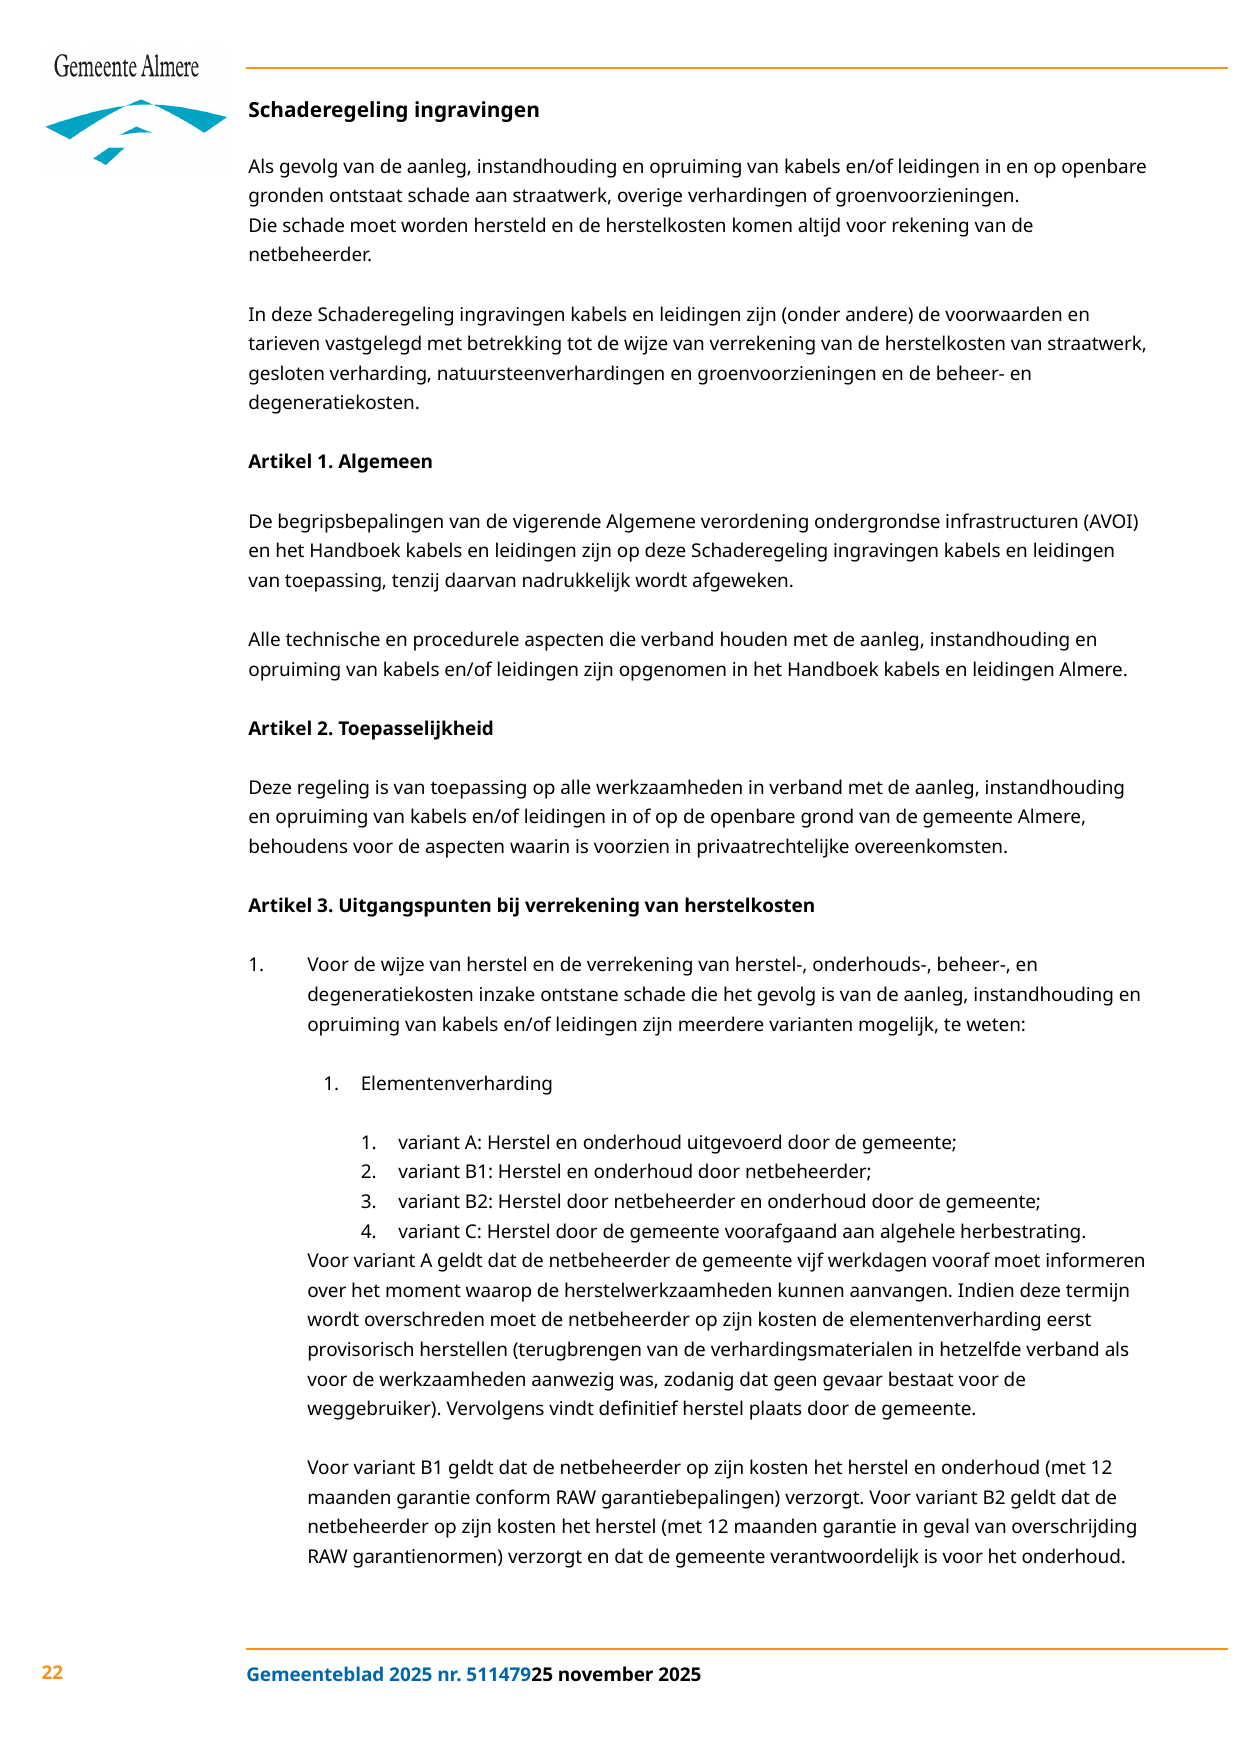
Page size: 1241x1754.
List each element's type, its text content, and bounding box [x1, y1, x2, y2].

list Elementenverharding [323, 1070, 1152, 1096]
list Voor variant A geldt dat de netbeheerder de gemeente vijf werkdagen vooraf moet informeren over het moment waarop de herstelwerkzaamheden kunnen aanvangen. Indien deze termijn wordt overschreden moet de netbeheerder op zijn kosten de elementenverharding eerst provisorisch herstellen (terugbrengen van de verhardingsmaterialen in hetzelfde verband als voor de werkzaamheden aanwezig was, zodanig dat geen gevaar bestaat voor de weggebruiker). Vervolgens vindt definitief herstel plaats door de gemeente. [248, 1247, 1152, 1421]
list variant C: Herstel door de gemeente voorafgaand aan algehele herbestrating. [361, 1218, 1152, 1244]
text De begripsbepalingen van de vigerende Algemene verordening ondergrondse infrastructuren (AVOI) en het Handboek kabels en leidingen zijn op deze Schaderegeling ingravingen kabels en leidingen van toepassing, tenzij daarvan nadrukkelijk wordt afgeweken. [248, 508, 1152, 593]
text Alle technische en procedurele aspecten die verband houden met de aanleg, instandhouding en opruiming van kabels en/of leidingen zijn opgenomen in het Handboek kabels en leidingen Almere. [248, 626, 1152, 682]
picture [41, 47, 231, 172]
text Artikel 3. Uitgangspunten bij verrekening van herstelkosten [248, 892, 1152, 918]
text Artikel 2. Toepasselijkheid [248, 715, 1152, 741]
list Voor de wijze van herstel en de verrekening van herstel-, onderhouds-, beheer-, en degeneratiekosten inzake ontstane schade die het gevolg is van de aanleg, instandhouding en opruiming van kabels en/of leidingen zijn meerdere varianten mogelijk, te weten: [248, 952, 1152, 1037]
text In deze Schaderegeling ingravingen kabels en leidingen zijn (onder andere) de voorwaarden en tarieven vastgelegd met betrekking tot de wijze van verrekening van de herstelkosten van straatwerk, gesloten verharding, natuursteenverhardingen en groenvoorzieningen en de beheer- en degeneratiekosten. [248, 301, 1152, 415]
list Voor variant B1 geldt dat de netbeheerder op zijn kosten het herstel en onderhoud (met 12 maanden garantie conform RAW garantiebepalingen) verzorgt. Voor variant B2 geldt dat de netbeheerder op zijn kosten het herstel (met 12 maanden garantie in geval van overschrijding RAW garantienormen) verzorgt en dat de gemeente verantwoordelijk is voor het onderhoud. [248, 1454, 1152, 1569]
text Schaderegeling ingravingen [248, 95, 1152, 123]
text Die schade moet worden hersteld en de herstelkosten komen altijd voor rekening van de netbeheerder. [248, 212, 1152, 267]
list variant A: Herstel en onderhoud uitgevoerd door de gemeente; [361, 1129, 1152, 1155]
text Artikel 1. Algemeen [248, 449, 1152, 474]
list variant B2: Herstel door netbeheerder en onderhoud door de gemeente; [361, 1188, 1152, 1214]
list variant B1: Herstel en onderhoud door netbeheerder; [361, 1159, 1152, 1184]
text Deze regeling is van toepassing op alle werkzaamheden in verband met de aanleg, instandhouding en opruiming van kabels en/of leidingen in of op de openbare grond van de gemeente Almere, behoudens voor de aspecten waarin is voorzien in privaatrechtelijke overeenkomsten. [248, 774, 1152, 859]
text Als gevolg van de aanleg, instandhouding en opruiming van kabels en/of leidingen in en op openbare gronden ontstaat schade aan straatwerk, overige verhardingen of groenvoorzieningen. [248, 153, 1152, 208]
